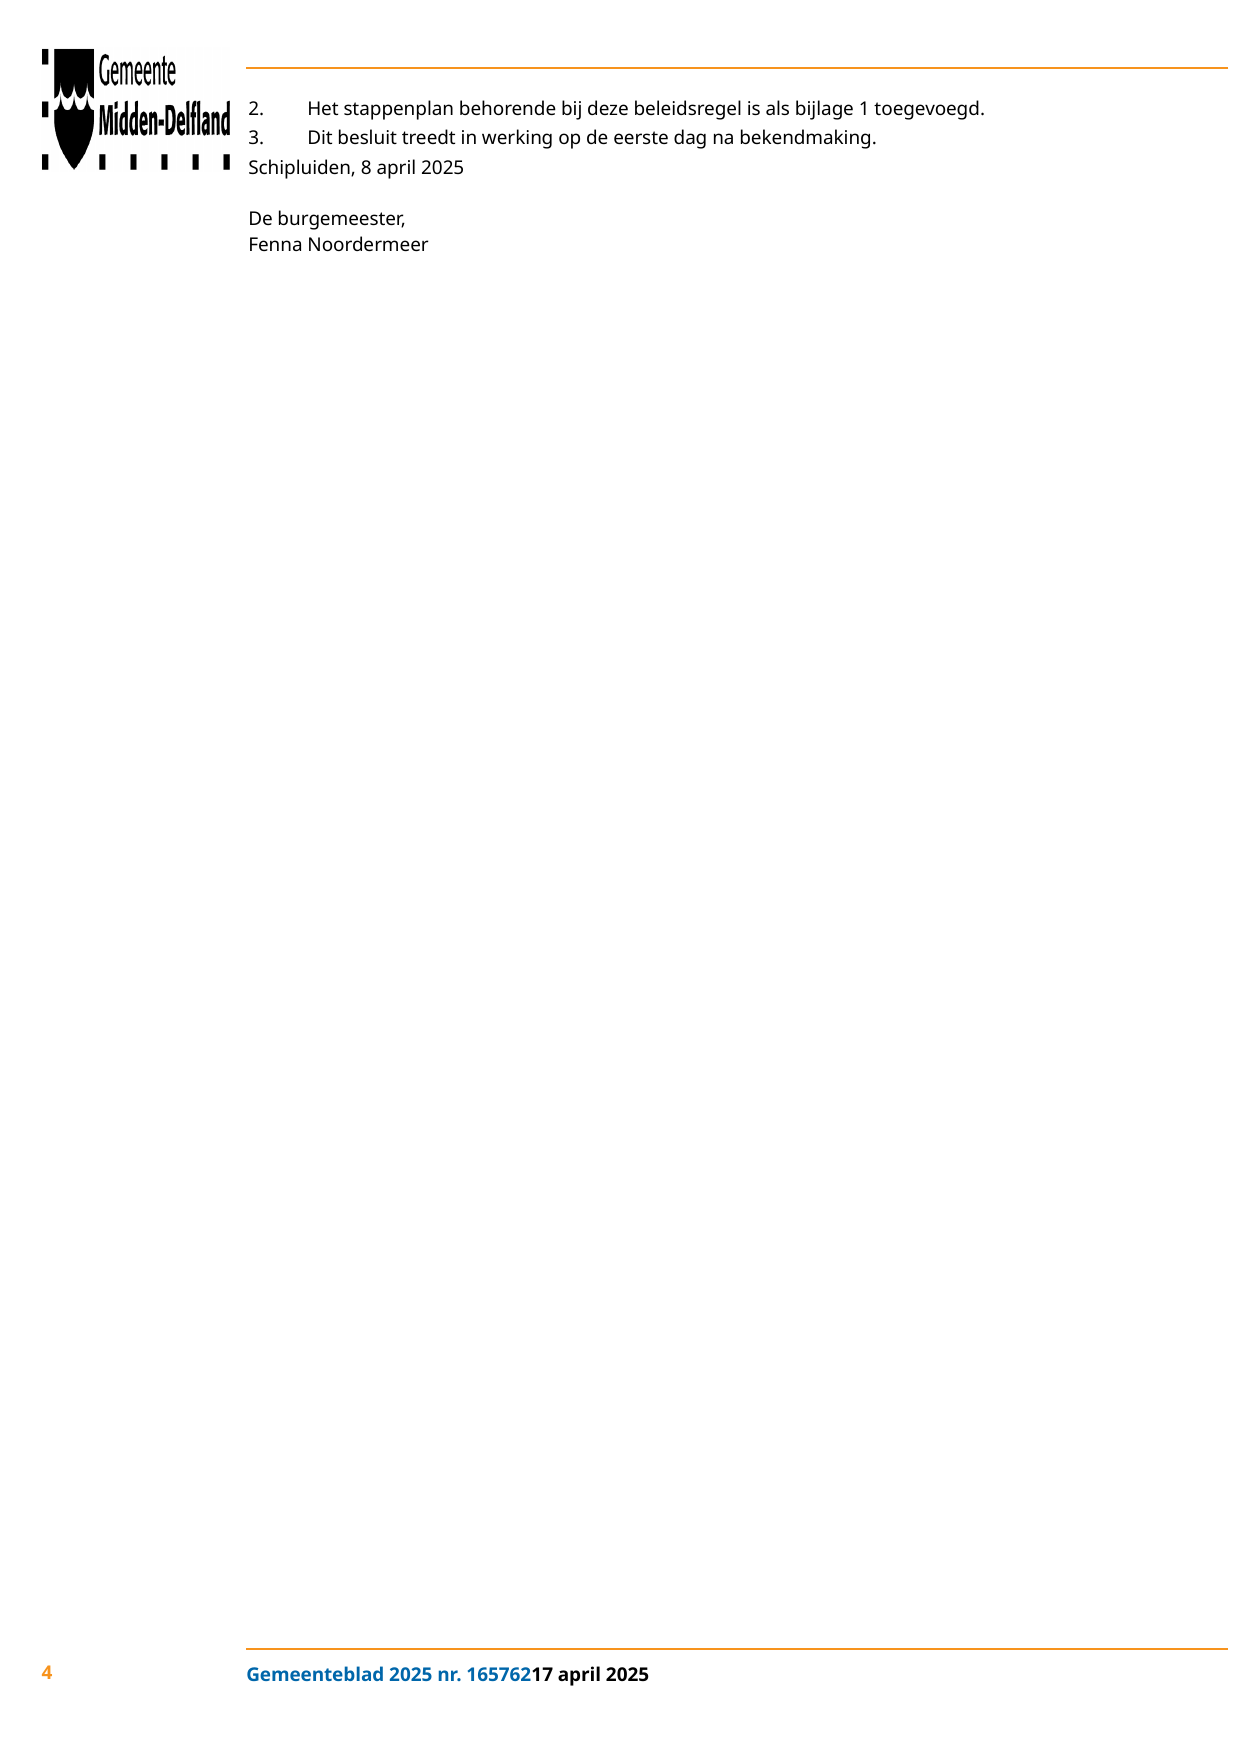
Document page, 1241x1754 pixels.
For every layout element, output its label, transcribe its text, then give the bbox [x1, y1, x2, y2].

list Dit besluit treedt in werking op de eerste dag na bekendmaking. [248, 124, 1152, 150]
text De burgemeester, [248, 205, 1152, 231]
text Fenna Noordermeer [248, 231, 1152, 257]
picture [41, 47, 231, 172]
list Het stappenplan behorende bij deze beleidsregel is als bijlage 1 toegevoegd. [248, 95, 1152, 121]
text Schipluiden, 8 april 2025 [248, 154, 1152, 180]
